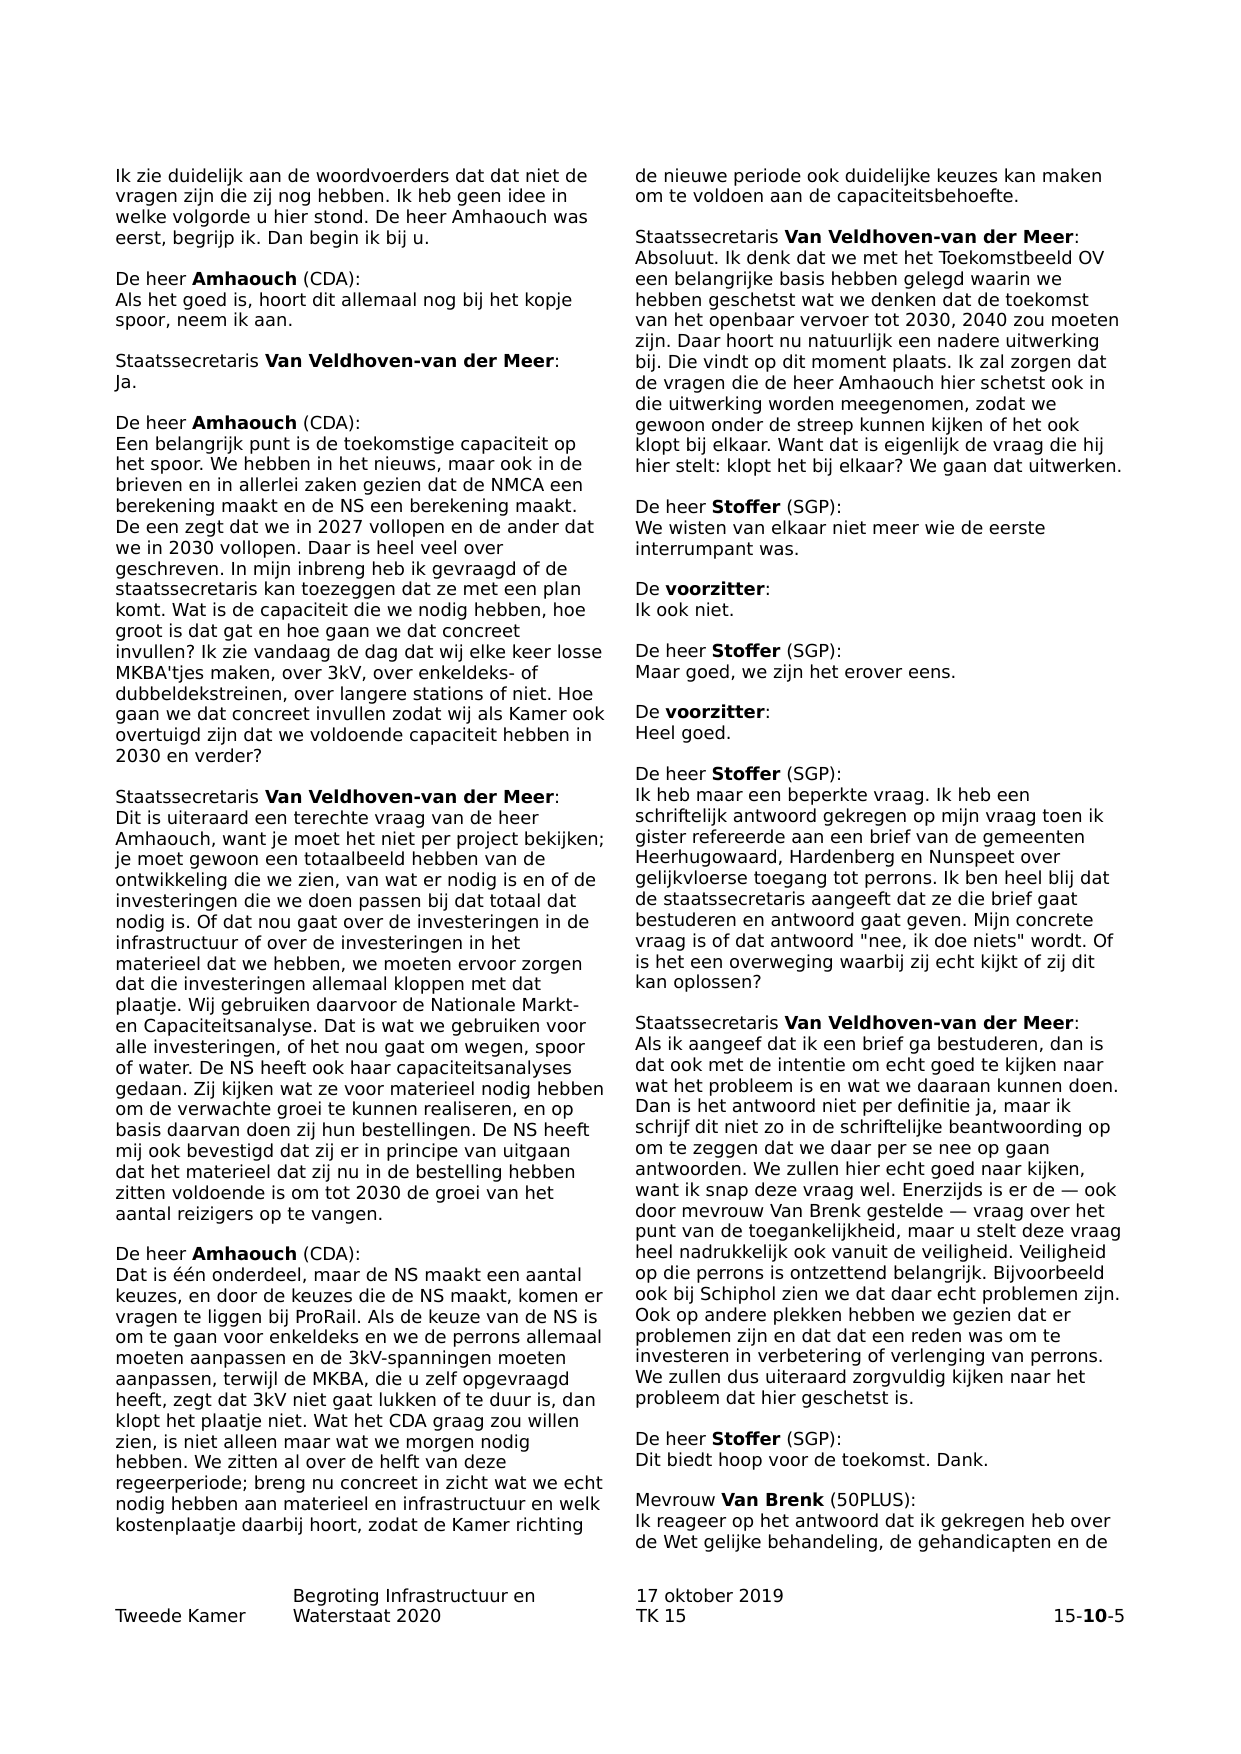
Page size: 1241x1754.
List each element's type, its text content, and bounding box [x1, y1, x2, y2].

text Maar goed, we zijn het erover eens. [635, 662, 1125, 682]
text Staatssecretaris Van Veldhoven-van der Meer: [635, 1013, 1125, 1034]
text Heel goed. [635, 723, 1125, 744]
text Ik reageer op het antwoord dat ik gekregen heb over de Wet gelijke behandeling, de gehandicapten en de [635, 1511, 1125, 1553]
text Dat is één onderdeel, maar de NS maakt een aantal keuzes, en door de keuzes die de NS maakt, komen er vragen te liggen bij ProRail. Als de keuze van de NS is om te gaan voor enkeldeks en we de perrons allemaal moeten aanpassen en de 3kV-spanningen moeten aanpassen, terwijl de MKBA, die u zelf opgevraagd heeft, zegt dat 3kV niet gaat lukken of te duur is, dan klopt het plaatje niet. Wat het CDA graag zou willen zien, is niet alleen maar wat we morgen nodig hebben. We zitten al over de helft van deze regeerperiode; breng nu concreet in zicht wat we echt nodig hebben aan materieel en infrastructuur en welk kostenplaatje daarbij hoort, zodat de Kamer richting [115, 1265, 605, 1536]
text Als ik aangeef dat ik een brief ga bestuderen, dan is dat ook met de intentie om echt goed te kijken naar wat het probleem is en wat we daaraan kunnen doen. Dan is het antwoord niet per definitie ja, maar ik schrijf dit niet zo in de schriftelijke beantwoording op om te zeggen dat we daar per se nee op gaan antwoorden. We zullen hier echt goed naar kijken, want ik snap deze vraag wel. Enerzijds is er de — ook door mevrouw Van Brenk gestelde — vraag over het punt van de toegankelijkheid, maar u stelt deze vraag heel nadrukkelijk ook vanuit de veiligheid. Veiligheid op die perrons is ontzettend belangrijk. Bijvoorbeeld ook bij Schiphol zien we dat daar echt problemen zijn. Ook op andere plekken hebben we gezien dat er problemen zijn en dat dat een reden was om te investeren in verbetering of verlenging van perrons. We zullen dus uiteraard zorgvuldig kijken naar het probleem dat hier geschetst is. [635, 1034, 1125, 1409]
text Staatssecretaris Van Veldhoven-van der Meer: [115, 351, 605, 372]
text De heer Amhaouch (CDA): [115, 1244, 605, 1265]
text Als het goed is, hoort dit allemaal nog bij het kopje spoor, neem ik aan. [115, 289, 605, 331]
text We wisten van elkaar niet meer wie de eerste interrumpant was. [635, 518, 1125, 559]
text Een belangrijk punt is de toekomstige capaciteit op het spoor. We hebben in het nieuws, maar ook in de brieven en in allerlei zaken gezien dat de NMCA een berekening maakt en de NS een berekening maakt. De een zegt dat we in 2027 vollopen en de ander dat we in 2030 vollopen. Daar is heel veel over geschreven. In mijn inbreng heb ik gevraagd of de staatssecretaris kan toezeggen dat ze met een plan komt. Wat is de capaciteit die we nodig hebben, hoe groot is dat gat en hoe gaan we dat concreet invullen? Ik zie vandaag de dag dat wij elke keer losse MKBA'tjes maken, over 3kV, over enkeldeks- of dubbeldekstreinen, over langere stations of niet. Hoe gaan we dat concreet invullen zodat wij als Kamer ook overtuigd zijn dat we voldoende capaciteit hebben in 2030 en verder? [115, 433, 605, 767]
text Dit biedt hoop voor de toekomst. Dank. [635, 1449, 1125, 1470]
text Absoluut. Ik denk dat we met het Toekomstbeeld OV een belangrijke basis hebben gelegd waarin we hebben geschetst wat we denken dat de toekomst van het openbaar vervoer tot 2030, 2040 zou moeten zijn. Daar hoort nu natuurlijk een nadere uitwerking bij. Die vindt op dit moment plaats. Ik zal zorgen dat de vragen die de heer Amhaouch hier schetst ook in die uitwerking worden meegenomen, zodat we gewoon onder de streep kunnen kijken of het ook klopt bij elkaar. Want dat is eigenlijk de vraag die hij hier stelt: klopt het bij elkaar? We gaan dat uitwerken. [635, 248, 1125, 477]
text Dit is uiteraard een terechte vraag van de heer Amhaouch, want je moet het niet per project bekijken; je moet gewoon een totaalbeeld hebben van de ontwikkeling die we zien, van wat er nodig is en of de investeringen die we doen passen bij dat totaal dat nodig is. Of dat nou gaat over de investeringen in de infrastructuur of over de investeringen in het materieel dat we hebben, we moeten ervoor zorgen dat die investeringen allemaal kloppen met dat plaatje. Wij gebruiken daarvoor de Nationale Markt- en Capaciteitsanalyse. Dat is wat we gebruiken voor alle investeringen, of het nou gaat om wegen, spoor of water. De NS heeft ook haar capaciteitsanalyses gedaan. Zij kijken wat ze voor materieel nodig hebben om de verwachte groei te kunnen realiseren, en op basis daarvan doen zij hun bestellingen. De NS heeft mij ook bevestigd dat zij er in principe van uitgaan dat het materieel dat zij nu in de bestelling hebben zitten voldoende is om tot 2030 de groei van het aantal reizigers op te vangen. [115, 807, 605, 1224]
text De voorzitter: [635, 579, 1125, 600]
text De heer Stoffer (SGP): [635, 764, 1125, 785]
text De heer Amhaouch (CDA): [115, 269, 605, 289]
text Ik zie duidelijk aan de woordvoerders dat dat niet de vragen zijn die zij nog hebben. Ik heb geen idee in welke volgorde u hier stond. De heer Amhaouch was eerst, begrijp ik. Dan begin ik bij u. [115, 165, 605, 249]
text De heer Stoffer (SGP): [635, 497, 1125, 518]
text De heer Amhaouch (CDA): [115, 413, 605, 433]
text De heer Stoffer (SGP): [635, 641, 1125, 662]
text Ja. [115, 372, 605, 393]
text Staatssecretaris Van Veldhoven-van der Meer: [115, 787, 605, 807]
text De heer Stoffer (SGP): [635, 1429, 1125, 1449]
text De voorzitter: [635, 702, 1125, 723]
text Mevrouw Van Brenk (50PLUS): [635, 1490, 1125, 1511]
text Ik ook niet. [635, 600, 1125, 621]
text Ik heb maar een beperkte vraag. Ik heb een schriftelijk antwoord gekregen op mijn vraag toen ik gister refereerde aan een brief van de gemeenten Heerhugowaard, Hardenberg en Nunspeet over gelijkvloerse toegang tot perrons. Ik ben heel blij dat de staatssecretaris aangeeft dat ze die brief gaat bestuderen en antwoord gaat geven. Mijn concrete vraag is of dat antwoord "nee, ik doe niets" wordt. Of is het een overweging waarbij zij echt kijkt of zij dit kan oplossen? [635, 785, 1125, 993]
text Staatssecretaris Van Veldhoven-van der Meer: [635, 227, 1125, 248]
text de nieuwe periode ook duidelijke keuzes kan maken om te voldoen aan de capaciteitsbehoefte. [635, 165, 1125, 207]
